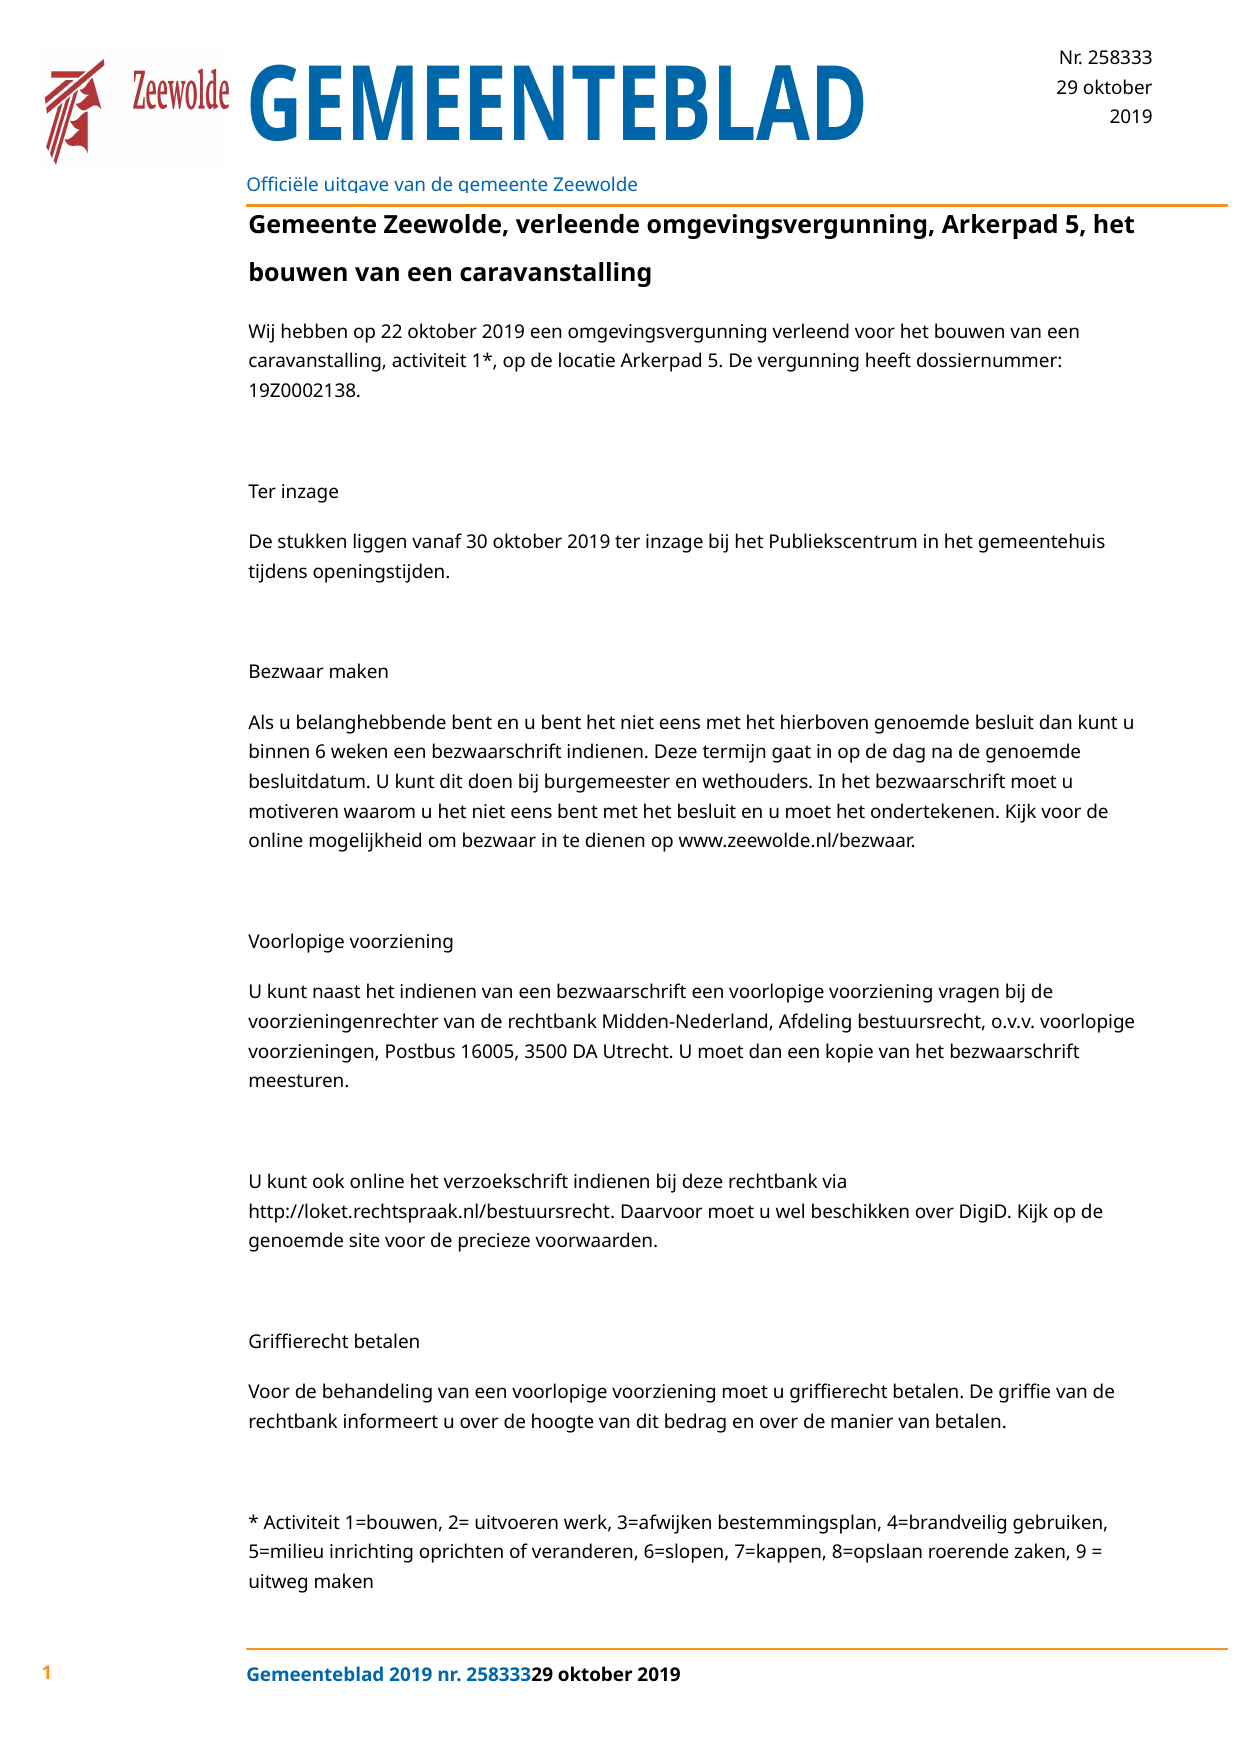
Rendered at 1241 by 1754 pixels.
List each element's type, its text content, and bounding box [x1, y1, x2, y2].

text Bezwaar maken [248, 659, 1152, 684]
text Griffierecht betalen [248, 1328, 1152, 1354]
text De stukken liggen vanaf 30 oktober 2019 ter inzage bij het Publiekscentrum in het gemeentehuis tijdens openingstijden. [248, 528, 1152, 584]
text * Activiteit 1=bouwen, 2= uitvoeren werk, 3=afwijken bestemmingsplan, 4=brandveilig gebruiken, 5=milieu inrichting oprichten of veranderen, 6=slopen, 7=kappen, 8=opslaan roerende zaken, 9 = uitweg maken [248, 1509, 1152, 1594]
text Voor de behandeling van een voorlopige voorziening moet u griffierecht betalen. De griffie van de rechtbank informeert u over de hoogte van dit bedrag en over de manier van betalen. [248, 1379, 1152, 1434]
text Wij hebben op 22 oktober 2019 een omgevingsvergunning verleend voor het bouwen van een caravanstalling, activiteit 1*, op de locatie Arkerpad 5. De vergunning heeft dossiernummer: 19Z0002138. [248, 318, 1152, 403]
text Ter inzage [248, 478, 1152, 504]
text Voorlopige voorziening [248, 928, 1152, 954]
picture [41, 47, 231, 172]
text U kunt ook online het verzoekschrift indienen bij deze rechtbank via http://loket.rechtspraak.nl/bestuursrecht. Daarvoor moet u wel beschikken over DigiD. Kijk op de genoemde site voor de precieze voorwaarden. [248, 1168, 1152, 1253]
text U kunt naast het indienen van een bezwaarschrift een voorlopige voorziening vragen bij de voorzieningenrechter van de rechtbank Midden-Nederland, Afdeling bestuursrecht, o.v.v. voorlopige voorzieningen, Postbus 16005, 3500 DA Utrecht. U moet dan een kopie van het bezwaarschrift meesturen. [248, 979, 1152, 1093]
text Gemeente Zeewolde, verleende omgevingsvergunning, Arkerpad 5, het bouwen van een caravanstalling [248, 207, 1152, 288]
text Als u belanghebbende bent en u bent het niet eens met het hierboven genoemde besluit dan kunt u binnen 6 weken een bezwaarschrift indienen. Deze termijn gaat in op de dag na de genoemde besluitdatum. U kunt dit doen bij burgemeester en wethouders. In het bezwaarschrift moet u motiveren waarom u het niet eens bent met het besluit en u moet het ondertekenen. Kijk voor de online mogelijkheid om bezwaar in te dienen op www.zeewolde.nl/bezwaar. [248, 709, 1152, 853]
